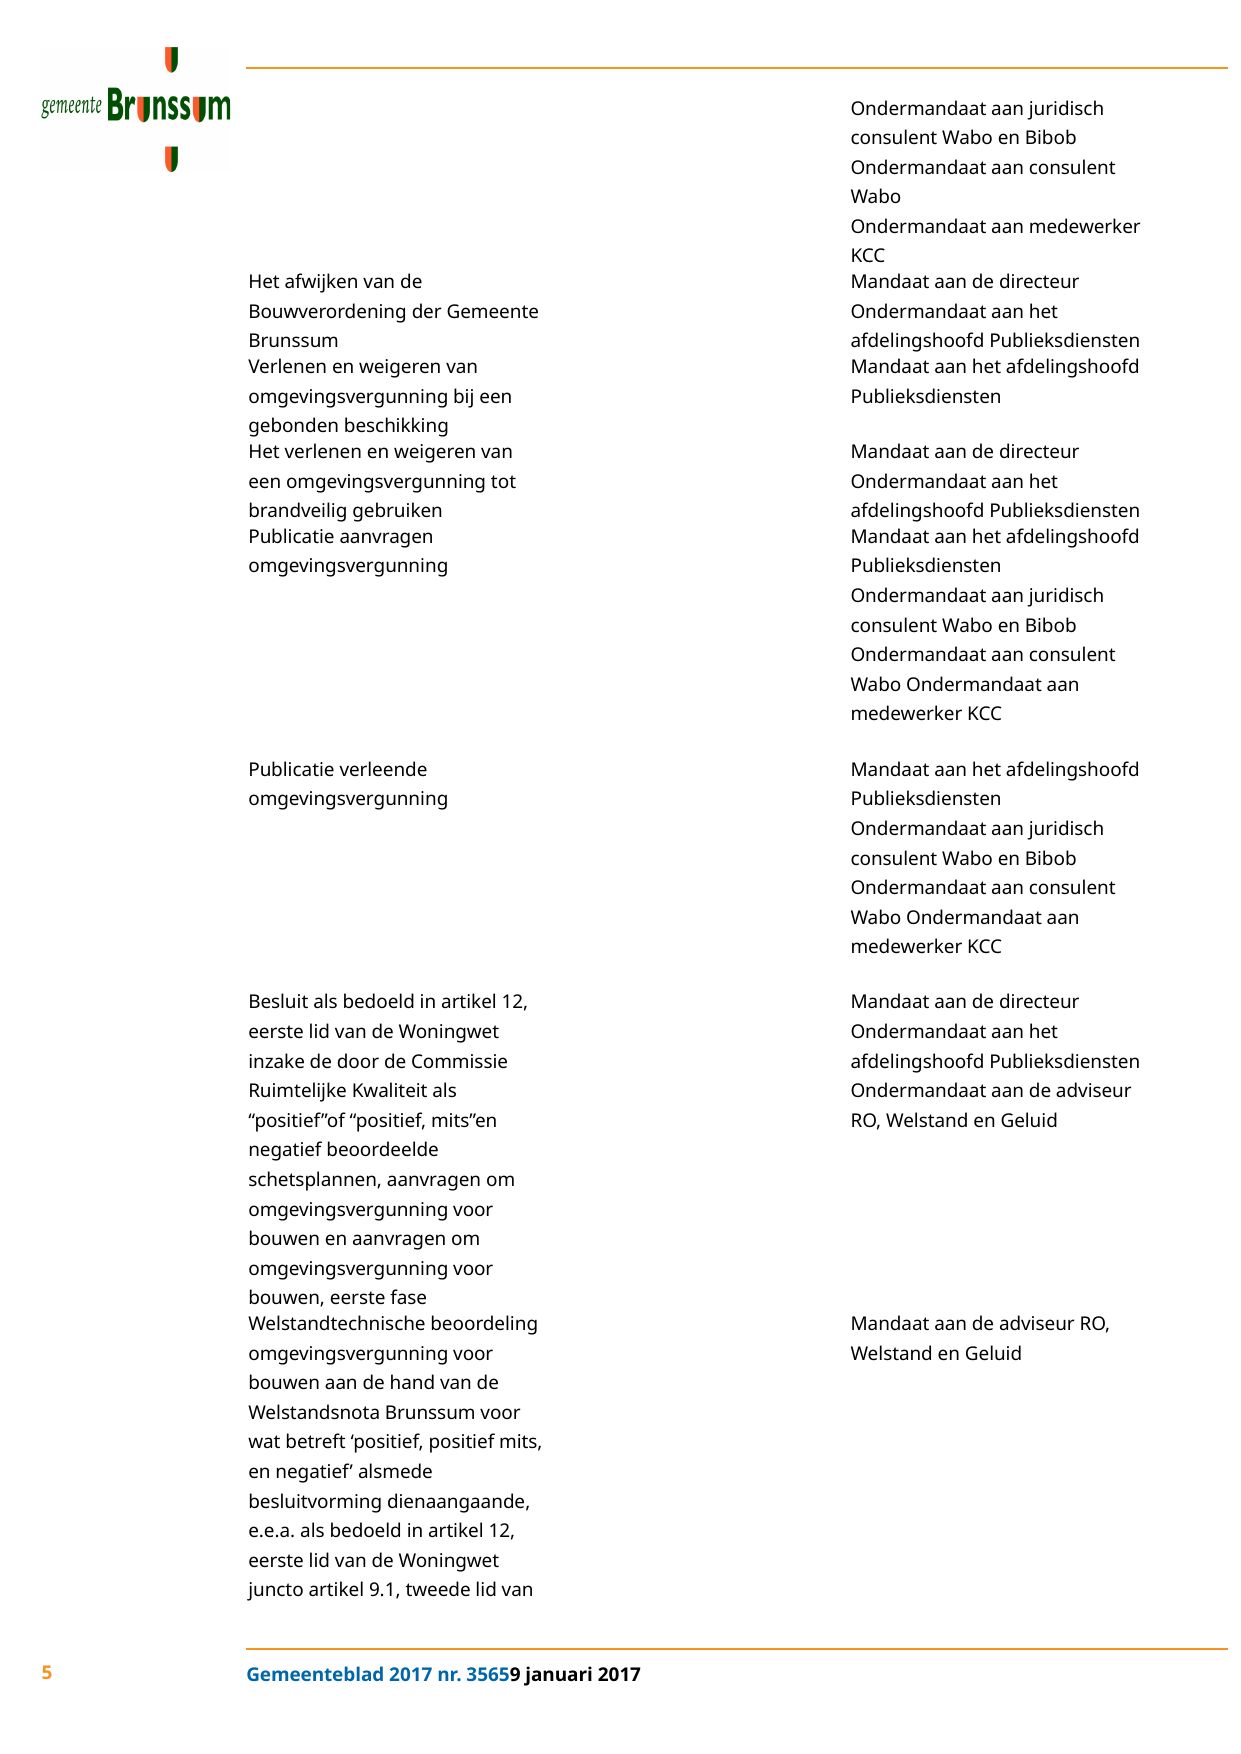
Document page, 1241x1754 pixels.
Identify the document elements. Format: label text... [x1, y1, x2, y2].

table_cell Welstandtechnische beoordeling omgevingsvergunning voor bouwen aan de hand van de Welstandsnota Brunssum voor wat betreft ‘positief, positief mits, en negatief’ alsmede besluitvorming dienaangaande, e.e.a. als bedoeld in artikel 12, eerste lid van de Woningwet juncto artikel 9.1, tweede lid van [248, 1310, 549, 1602]
table_cell [549, 756, 850, 989]
table_cell Mandaat aan het afdelingshoofd Publieksdiensten Ondermandaat aan juridisch consulent Wabo en Bibob Ondermandaat aan consulent Wabo Ondermandaat aan medewerker KCC [850, 756, 1152, 989]
table_cell Mandaat aan de directeur Ondermandaat aan het afdelingshoofd Publieksdiensten [850, 438, 1152, 523]
table_cell [248, 95, 549, 268]
table_cell Het verlenen en weigeren van een omgevingsvergunning tot brandveilig gebruiken [248, 438, 549, 523]
table_cell Publicatie verleende omgevingsvergunning [248, 756, 549, 989]
table_cell [549, 95, 850, 268]
table_cell Mandaat aan de adviseur RO, Welstand en Geluid [850, 1310, 1152, 1602]
table_cell [549, 989, 850, 1310]
table_cell Mandaat aan de directeur Ondermandaat aan het afdelingshoofd Publieksdiensten Ondermandaat aan de adviseur RO, Welstand en Geluid [850, 989, 1152, 1310]
table_cell Besluit als bedoeld in artikel 12, eerste lid van de Woningwet inzake de door de Commissie Ruimtelijke Kwaliteit als “positief”of “positief, mits”en negatief beoordeelde schetsplannen, aanvragen om omgevingsvergunning voor bouwen en aanvragen om omgevingsvergunning voor bouwen, eerste fase [248, 989, 549, 1310]
picture [41, 47, 231, 172]
table_cell [549, 353, 850, 438]
table_cell [549, 269, 850, 353]
table_cell Mandaat aan het afdelingshoofd Publieksdiensten Ondermandaat aan juridisch consulent Wabo en Bibob Ondermandaat aan consulent Wabo Ondermandaat aan medewerker KCC [850, 523, 1152, 756]
table_cell [549, 523, 850, 756]
table_cell Mandaat aan de directeur Ondermandaat aan het afdelingshoofd Publieksdiensten [850, 269, 1152, 353]
table_cell Mandaat aan het afdelingshoofd Publieksdiensten [850, 353, 1152, 438]
table_cell Ondermandaat aan juridisch consulent Wabo en Bibob Ondermandaat aan consulent Wabo Ondermandaat aan medewerker KCC [850, 95, 1152, 268]
table_cell [549, 1310, 850, 1602]
table_cell Verlenen en weigeren van omgevingsvergunning bij een gebonden beschikking [248, 353, 549, 438]
table_cell Publicatie aanvragen omgevingsvergunning [248, 523, 549, 756]
table_cell Het afwijken van de Bouwverordening der Gemeente Brunssum [248, 269, 549, 353]
table_cell [549, 438, 850, 523]
